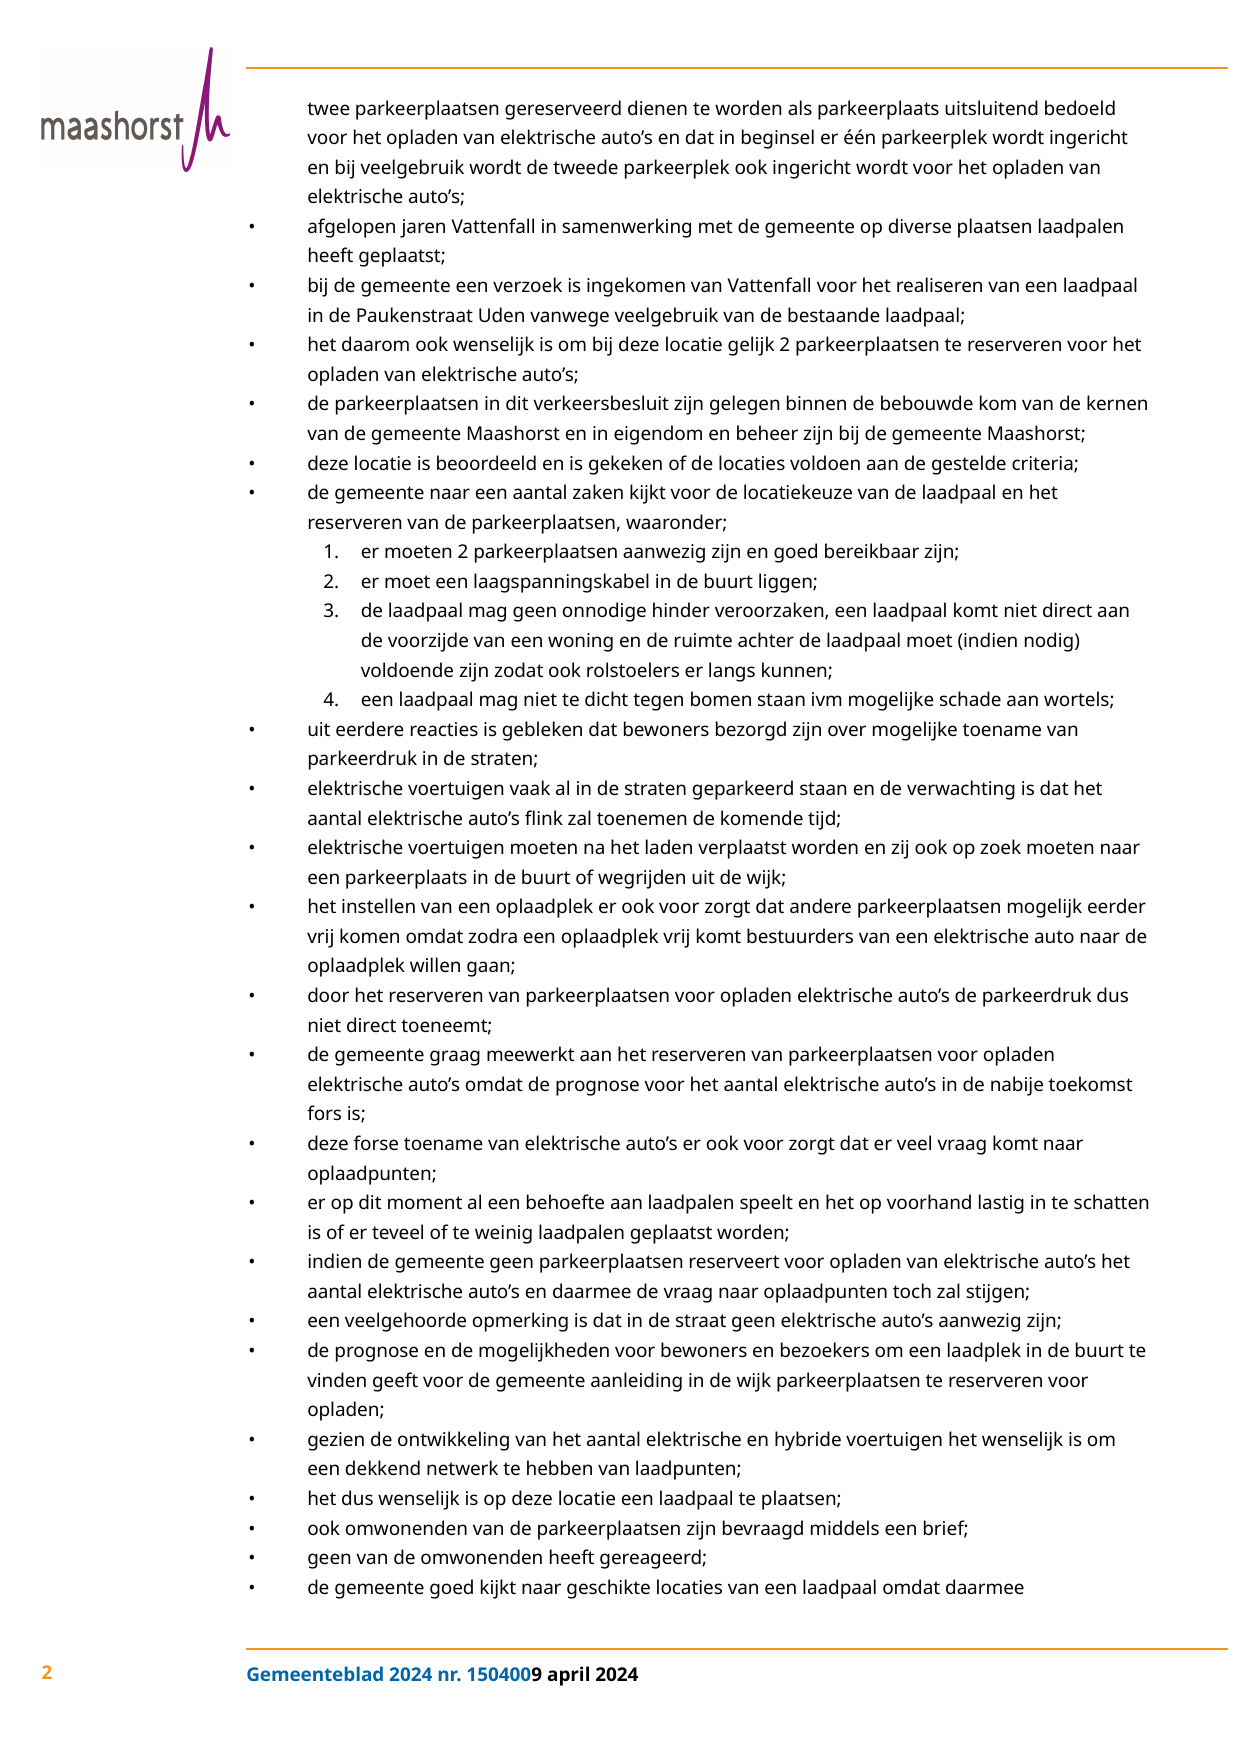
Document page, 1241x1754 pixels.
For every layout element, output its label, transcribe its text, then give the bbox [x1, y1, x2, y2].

list de prognose en de mogelijkheden voor bewoners en bezoekers om een laadplek in de buurt te vinden geeft voor de gemeente aanleiding in de wijk parkeerplaatsen te reserveren voor opladen; [248, 1337, 1152, 1422]
list deze locatie is beoordeeld en is gekeken of de locaties voldoen aan de gestelde criteria; [248, 450, 1152, 476]
list indien de gemeente geen parkeerplaatsen reserveert voor opladen van elektrische auto’s het aantal elektrische auto’s en daarmee de vraag naar oplaadpunten toch zal stijgen; [248, 1248, 1152, 1304]
list elektrische voertuigen vaak al in de straten geparkeerd staan en de verwachting is dat het aantal elektrische auto’s flink zal toenemen de komende tijd; [248, 775, 1152, 831]
list er moeten 2 parkeerplaatsen aanwezig zijn en goed bereikbaar zijn; [323, 538, 1152, 564]
list door het reserveren van parkeerplaatsen voor opladen elektrische auto’s de parkeerdruk dus niet direct toeneemt; [248, 982, 1152, 1038]
list de parkeerplaatsen in dit verkeersbesluit zijn gelegen binnen de bebouwde kom van de kernen van de gemeente Maashorst en in eigendom en beheer zijn bij de gemeente Maashorst; [248, 391, 1152, 446]
list er op dit moment al een behoefte aan laadpalen speelt en het op voorhand lastig in te schatten is of er teveel of te weinig laadpalen geplaatst worden; [248, 1189, 1152, 1245]
list deze forse toename van elektrische auto’s er ook voor zorgt dat er veel vraag komt naar oplaadpunten; [248, 1130, 1152, 1186]
list een veelgehoorde opmerking is dat in de straat geen elektrische auto’s aanwezig zijn; [248, 1308, 1152, 1333]
list elektrische voertuigen moeten na het laden verplaatst worden en zij ook op zoek moeten naar een parkeerplaats in de buurt of wegrijden uit de wijk; [248, 834, 1152, 890]
list het dus wenselijk is op deze locatie een laadpaal te plaatsen; [248, 1485, 1152, 1511]
list uit eerdere reacties is gebleken dat bewoners bezorgd zijn over mogelijke toename van parkeerdruk in de straten; [248, 716, 1152, 771]
list er moet een laagspanningskabel in de buurt liggen; [323, 568, 1152, 594]
list bij de gemeente een verzoek is ingekomen van Vattenfall voor het realiseren van een laadpaal in de Paukenstraat Uden vanwege veelgebruik van de bestaande laadpaal; [248, 272, 1152, 328]
list ook omwonenden van de parkeerplaatsen zijn bevraagd middels een brief; [248, 1515, 1152, 1541]
list afgelopen jaren Vattenfall in samenwerking met de gemeente op diverse plaatsen laadpalen heeft geplaatst; [248, 213, 1152, 268]
list de laadpaal mag geen onnodige hinder veroorzaken, een laadpaal komt niet direct aan de voorzijde van een woning en de ruimte achter de laadpaal moet (indien nodig) voldoende zijn zodat ook rolstoelers er langs kunnen; [323, 598, 1152, 683]
list een laadpaal mag niet te dicht tegen bomen staan ivm mogelijke schade aan wortels; [323, 686, 1152, 712]
list het daarom ook wenselijk is om bij deze locatie gelijk 2 parkeerplaatsen te reserveren voor het opladen van elektrische auto’s; [248, 331, 1152, 387]
list het instellen van een oplaadplek er ook voor zorgt dat andere parkeerplaatsen mogelijk eerder vrij komen omdat zodra een oplaadplek vrij komt bestuurders van een elektrische auto naar de oplaadplek willen gaan; [248, 893, 1152, 978]
list de gemeente naar een aantal zaken kijkt voor de locatiekeuze van de laadpaal en het reserveren van de parkeerplaatsen, waaronder; [248, 479, 1152, 535]
list de gemeente graag meewerkt aan het reserveren van parkeerplaatsen voor opladen elektrische auto’s omdat de prognose voor het aantal elektrische auto’s in de nabije toekomst fors is; [248, 1041, 1152, 1126]
list de gemeente goed kijkt naar geschikte locaties van een laadpaal omdat daarmee [248, 1574, 1152, 1600]
picture [41, 47, 231, 172]
list gezien de ontwikkeling van het aantal elektrische en hybride voertuigen het wenselijk is om een dekkend netwerk te hebben van laadpunten; [248, 1426, 1152, 1481]
list geen van de omwonenden heeft gereageerd; [248, 1544, 1152, 1570]
list twee parkeerplaatsen gereserveerd dienen te worden als parkeerplaats uitsluitend bedoeld voor het opladen van elektrische auto’s en dat in beginsel er één parkeerplek wordt ingericht en bij veelgebruik wordt de tweede parkeerplek ook ingericht wordt voor het opladen van elektrische auto’s; [248, 95, 1152, 209]
